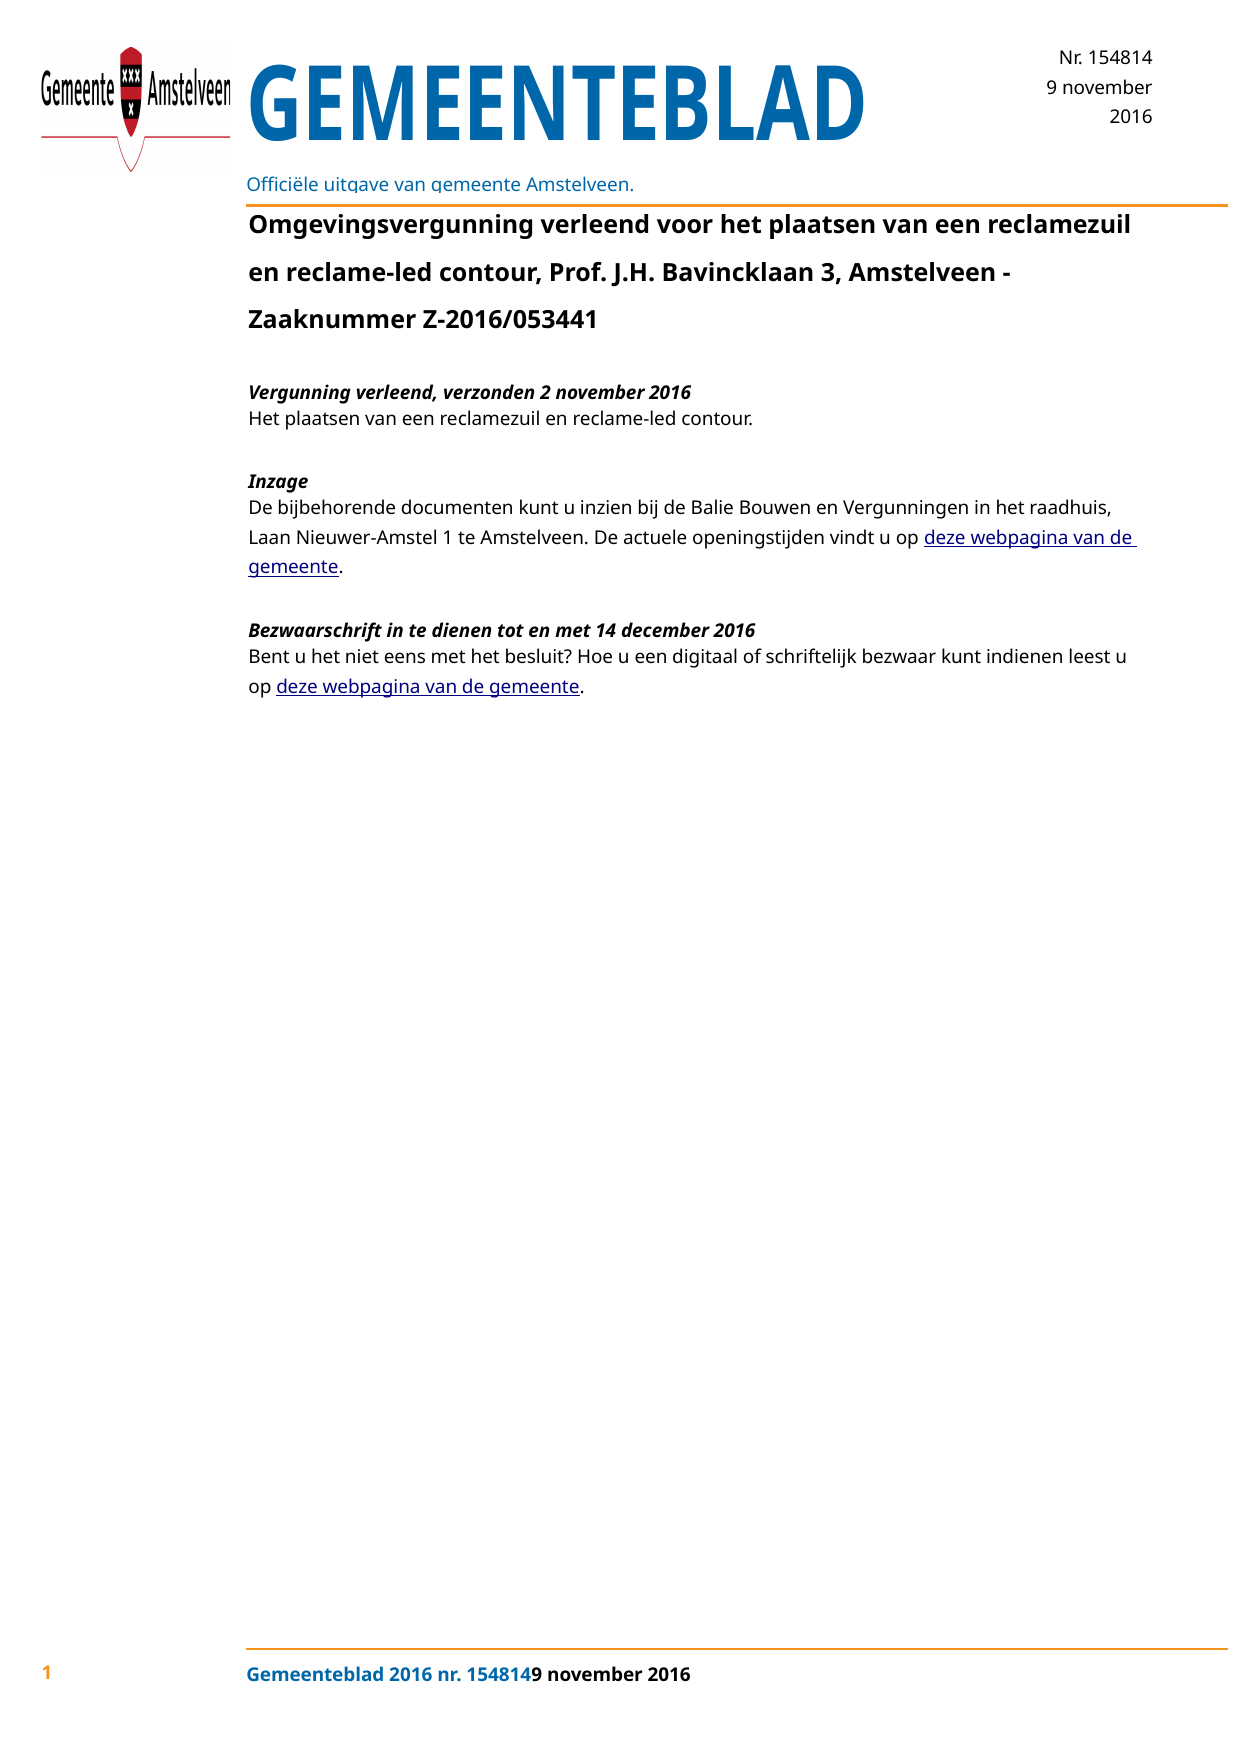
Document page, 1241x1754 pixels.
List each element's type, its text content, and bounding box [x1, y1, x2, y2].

text Inzage [248, 469, 1152, 494]
text Bezwaarschrift in te dienen tot en met 14 december 2016 [248, 618, 1152, 643]
text Vergunning verleend, verzonden 2 november 2016 [248, 379, 1152, 405]
text Bent u het niet eens met het besluit? Hoe u een digitaal of schriftelijk bezwaar kunt indienen leest u op deze webpagina van de gemeente. [248, 643, 1152, 699]
text De bijbehorende documenten kunt u inzien bij de Balie Bouwen en Vergunningen in het raadhuis, Laan Nieuwer-Amstel 1 te Amstelveen. De actuele openingstijden vindt u op deze webpagina van de gemeente. [248, 494, 1152, 579]
text Omgevingsvergunning verleend voor het plaatsen van een reclamezuil en reclame-led contour, Prof. J.H. Bavincklaan 3, Amstelveen - Zaaknummer Z-2016/053441 [248, 207, 1152, 336]
picture [41, 47, 231, 172]
text Het plaatsen van een reclamezuil en reclame-led contour. [248, 405, 1152, 431]
